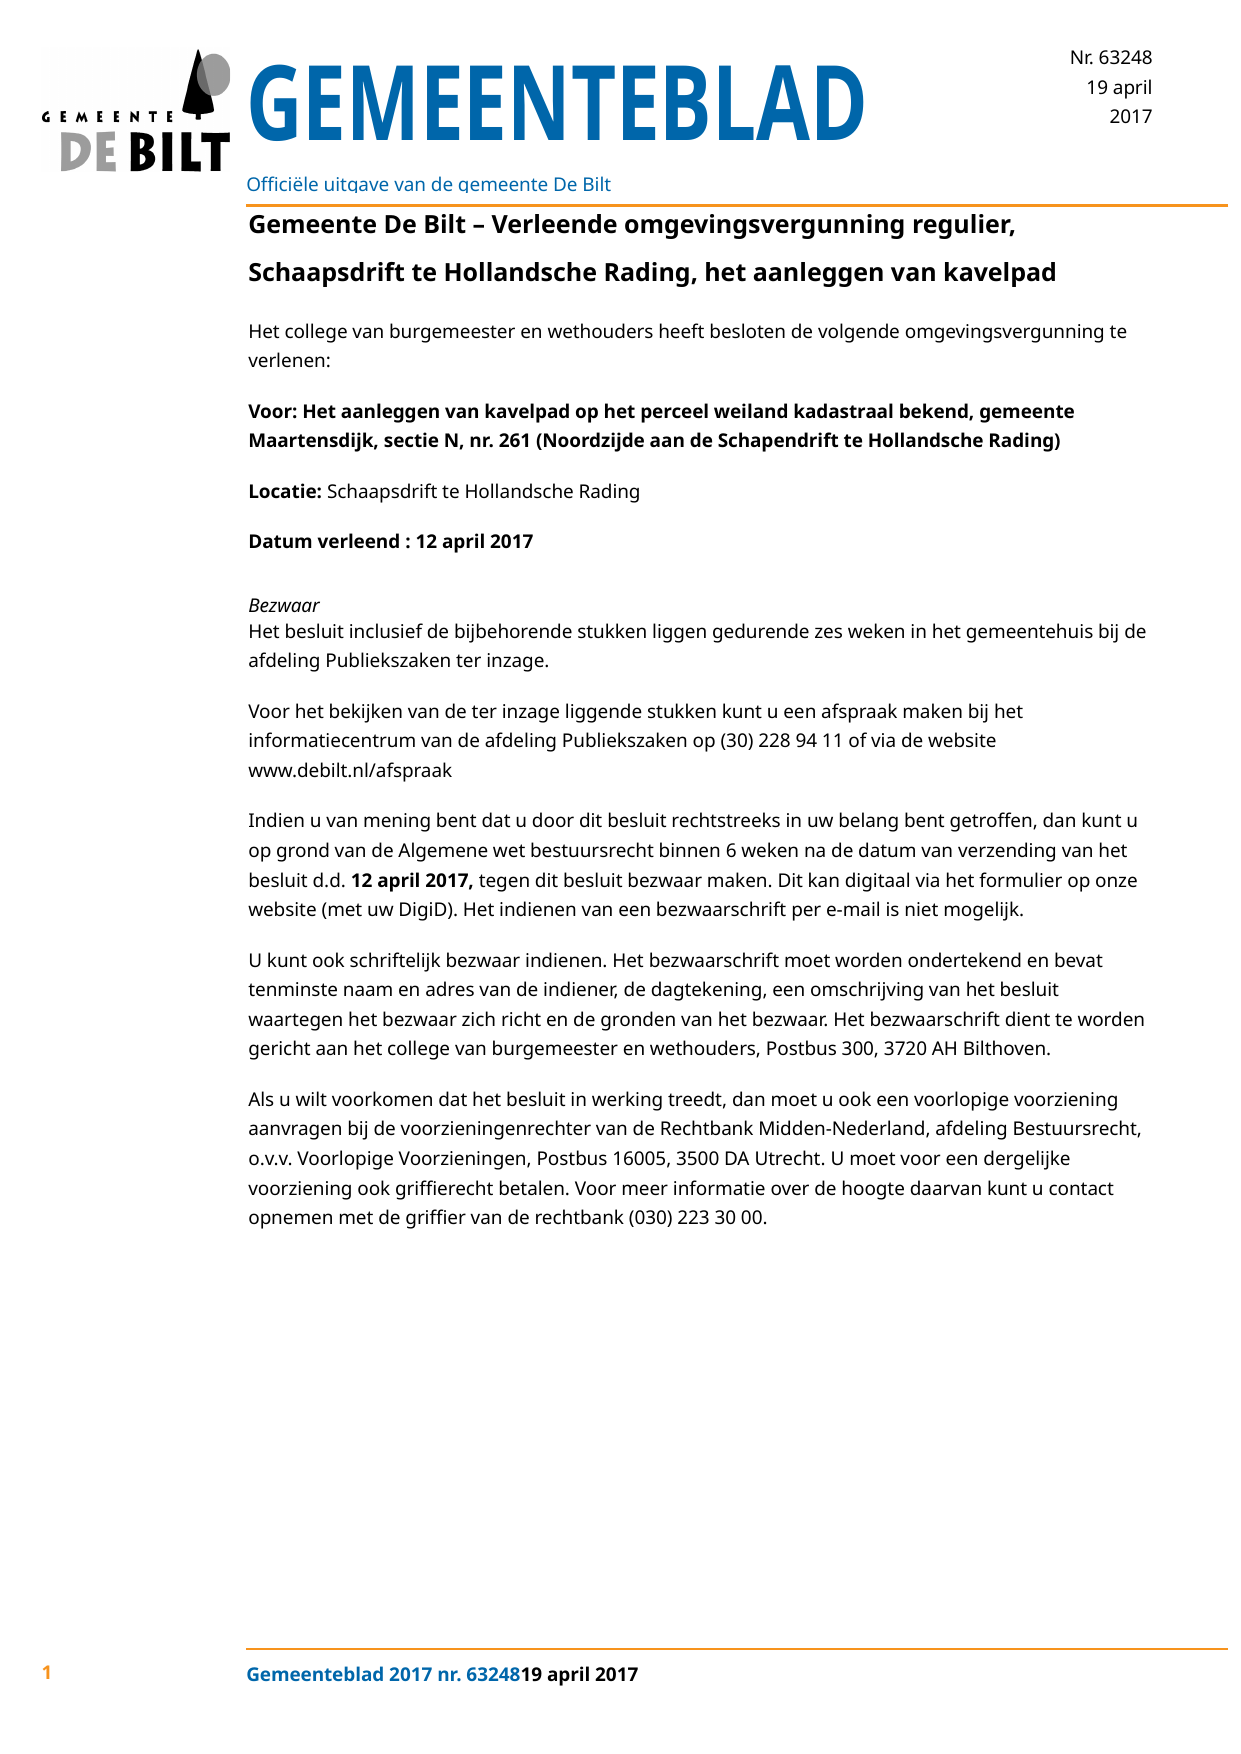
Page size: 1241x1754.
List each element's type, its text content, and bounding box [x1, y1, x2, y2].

text Indien u van mening bent dat u door dit besluit rechtstreeks in uw belang bent getroffen, dan kunt u op grond van de Algemene wet bestuursrecht binnen 6 weken na de datum van verzending van het besluit d.d. 12 april 2017, tegen dit besluit bezwaar maken. Dit kan digitaal via het formulier op onze website (met uw DigiD). Het indienen van een bezwaarschrift per e-mail is niet mogelijk. [248, 808, 1152, 922]
text Datum verleend : 12 april 2017 [248, 528, 1152, 554]
text U kunt ook schriftelijk bezwaar indienen. Het bezwaarschrift moet worden ondertekend en bevat tenminste naam en adres van de indiener, de dagtekening, een omschrijving van het besluit waartegen het bezwaar zich richt en de gronden van het bezwaar. Het bezwaarschrift dient te worden gericht aan het college van burgemeester en wethouders, Postbus 300, 3720 AH Bilthoven. [248, 947, 1152, 1061]
picture [41, 47, 231, 172]
text Voor het bekijken van de ter inzage liggende stukken kunt u een afspraak maken bij het informatiecentrum van de afdeling Publiekszaken op (30) 228 94 11 of via de website www.debilt.nl/afspraak [248, 698, 1152, 783]
text Het college van burgemeester en wethouders heeft besloten de volgende omgevingsvergunning te verlenen: [248, 318, 1152, 373]
text Het besluit inclusief de bijbehorende stukken liggen gedurende zes weken in het gemeentehuis bij de afdeling Publiekszaken ter inzage. [248, 618, 1152, 673]
text Voor: Het aanleggen van kavelpad op het perceel weiland kadastraal bekend, gemeente Maartensdijk, sectie N, nr. 261 (Noordzijde aan de Schapendrift te Hollandsche Rading) [248, 398, 1152, 453]
text Gemeente De Bilt – Verleende omgevingsvergunning regulier, Schaapsdrift te Hollandsche Rading, het aanleggen van kavelpad [248, 207, 1152, 288]
text Als u wilt voorkomen dat het besluit in werking treedt, dan moet u ook een voorlopige voorziening aanvragen bij de voorzieningenrechter van de Rechtbank Midden-Nederland, afdeling Bestuursrecht, o.v.v. Voorlopige Voorzieningen, Postbus 16005, 3500 DA Utrecht. U moet voor een dergelijke voorziening ook griffierecht betalen. Voor meer informatie over de hoogte daarvan kunt u contact opnemen met de griffier van de rechtbank (030) 223 30 00. [248, 1086, 1152, 1230]
text Bezwaar [248, 592, 1152, 618]
text Locatie: Schaapsdrift te Hollandsche Rading [248, 478, 1152, 504]
